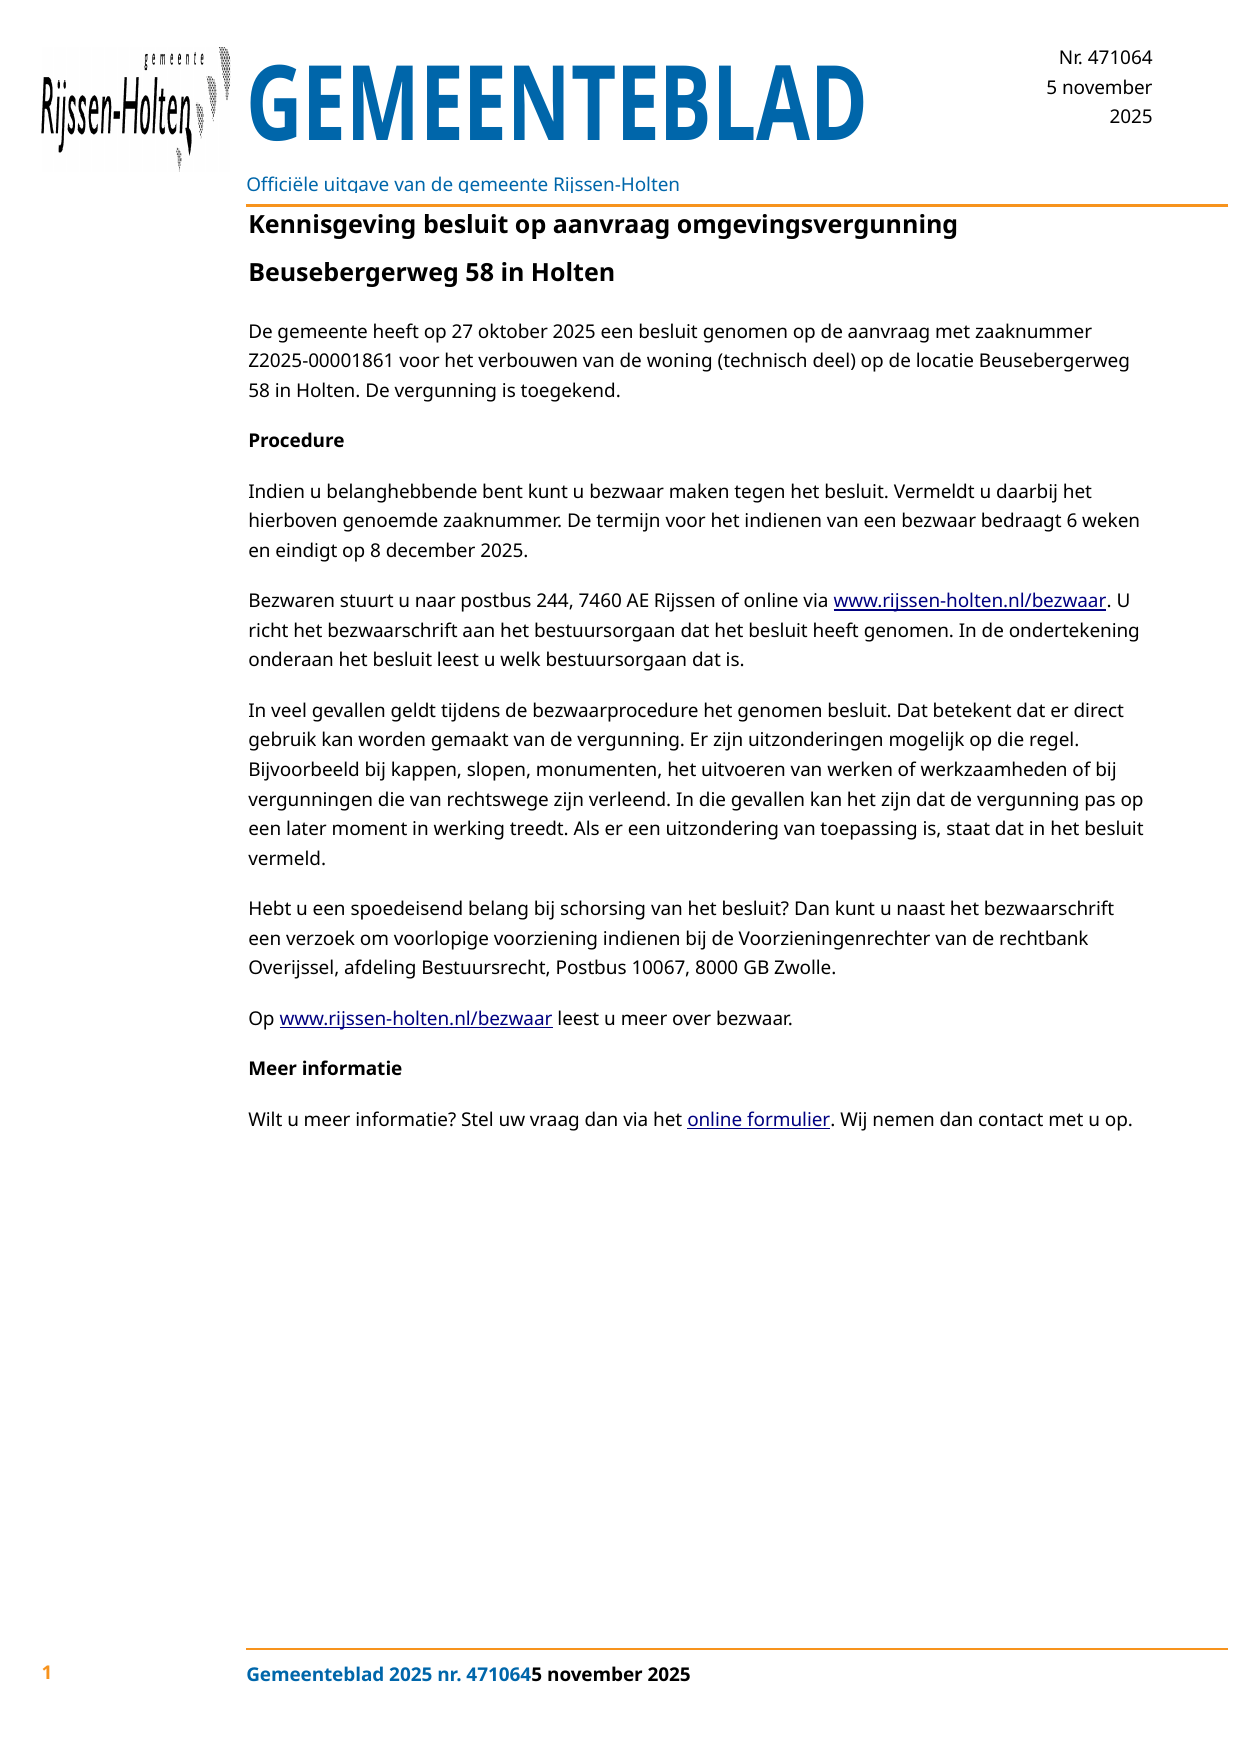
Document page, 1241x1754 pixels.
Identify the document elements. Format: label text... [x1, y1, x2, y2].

text Bezwaren stuurt u naar postbus 244, 7460 AE Rijssen of online via www.rijssen-holten.nl/bezwaar. U richt het bezwaarschrift aan het bestuursorgaan dat het besluit heeft genomen. In de ondertekening onderaan het besluit leest u welk bestuursorgaan dat is. [248, 587, 1152, 672]
text In veel gevallen geldt tijdens de bezwaarprocedure het genomen besluit. Dat betekent dat er direct gebruik kan worden gemaakt van de vergunning. Er zijn uitzonderingen mogelijk op die regel. Bijvoorbeeld bij kappen, slopen, monumenten, het uitvoeren van werken of werkzaamheden of bij vergunningen die van rechtswege zijn verleend. In die gevallen kan het zijn dat de vergunning pas op een later moment in werking treedt. Als er een uitzondering van toepassing is, staat dat in het besluit vermeld. [248, 697, 1152, 871]
text Indien u belanghebbende bent kunt u bezwaar maken tegen het besluit. Vermeldt u daarbij het hierboven genoemde zaaknummer. De termijn voor het indienen van een bezwaar bedraagt 6 weken en eindigt op 8 december 2025. [248, 478, 1152, 563]
picture [41, 47, 231, 172]
text Op www.rijssen-holten.nl/bezwaar leest u meer over bezwaar. [248, 1005, 1152, 1031]
text Meer informatie [248, 1055, 1152, 1081]
text Wilt u meer informatie? Stel uw vraag dan via het online formulier. Wij nemen dan contact met u op. [248, 1106, 1152, 1132]
text De gemeente heeft op 27 oktober 2025 een besluit genomen op de aanvraag met zaaknummer Z2025-00001861 voor het verbouwen van de woning (technisch deel) op de locatie Beusebergerweg 58 in Holten. De vergunning is toegekend. [248, 318, 1152, 403]
text Hebt u een spoedeisend belang bij schorsing van het besluit? Dan kunt u naast het bezwaarschrift een verzoek om voorlopige voorziening indienen bij de Voorzieningenrechter van de rechtbank Overijssel, afdeling Bestuursrecht, Postbus 10067, 8000 GB Zwolle. [248, 895, 1152, 980]
text Kennisgeving besluit op aanvraag omgevingsvergunning Beusebergerweg 58 in Holten [248, 207, 1152, 288]
text Procedure [248, 427, 1152, 453]
